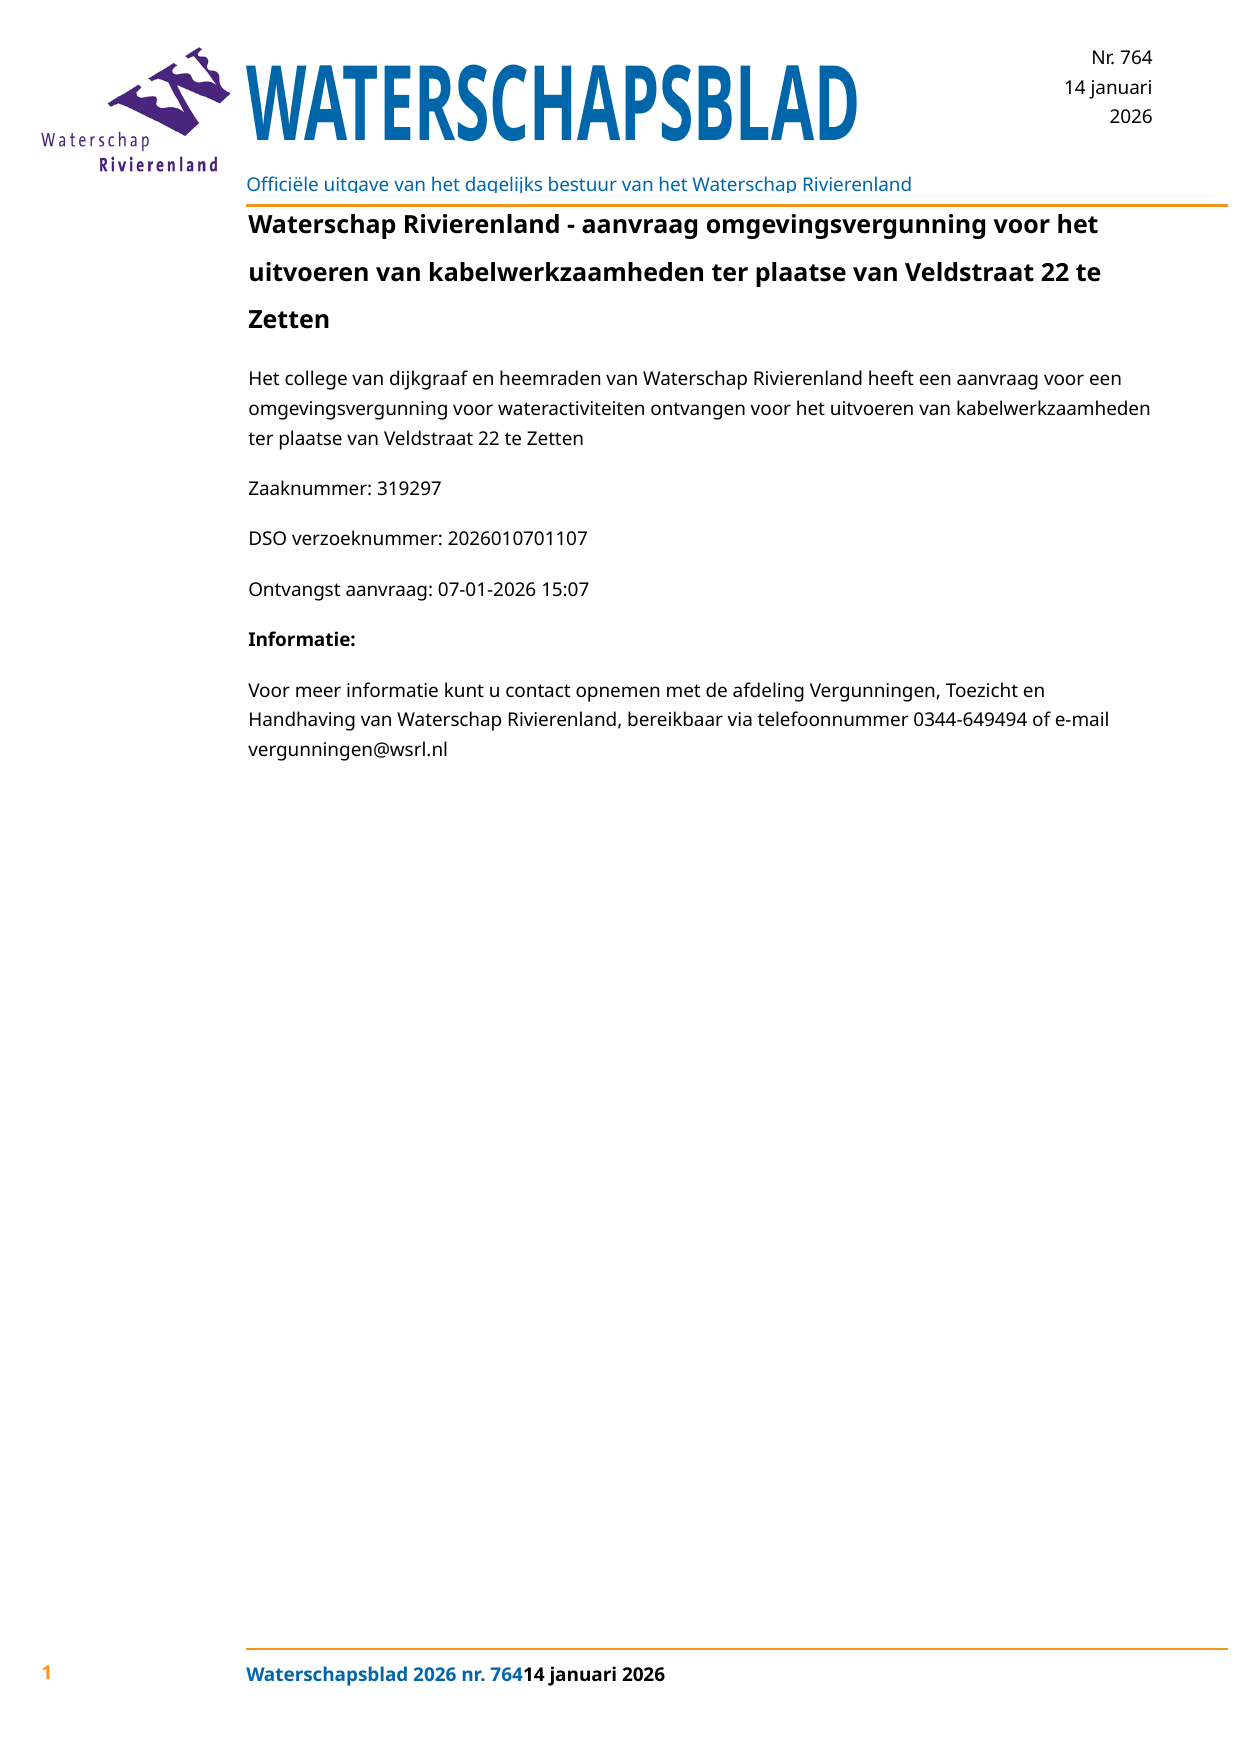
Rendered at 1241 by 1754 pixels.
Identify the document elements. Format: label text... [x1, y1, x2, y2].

text Zaaknummer: 319297 [248, 475, 1152, 501]
text Het college van dijkgraaf en heemraden van Waterschap Rivierenland heeft een aanvraag voor een omgevingsvergunning voor wateractiviteiten ontvangen voor het uitvoeren van kabelwerkzaamheden ter plaatse van Veldstraat 22 te Zetten [248, 366, 1152, 450]
text Voor meer informatie kunt u contact opnemen met de afdeling Vergunningen, Toezicht en Handhaving van Waterschap Rivierenland, bereikbaar via telefoonnummer 0344-649494 of e-mail vergunningen@wsrl.nl [248, 677, 1152, 762]
picture [41, 47, 231, 172]
text Ontvangst aanvraag: 07-01-2026 15:07 [248, 576, 1152, 602]
text Waterschap Rivierenland - aanvraag omgevingsvergunning voor het uitvoeren van kabelwerkzaamheden ter plaatse van Veldstraat 22 te Zetten [248, 207, 1152, 336]
text DSO verzoeknummer: 2026010701107 [248, 526, 1152, 551]
text Informatie: [248, 626, 1152, 652]
